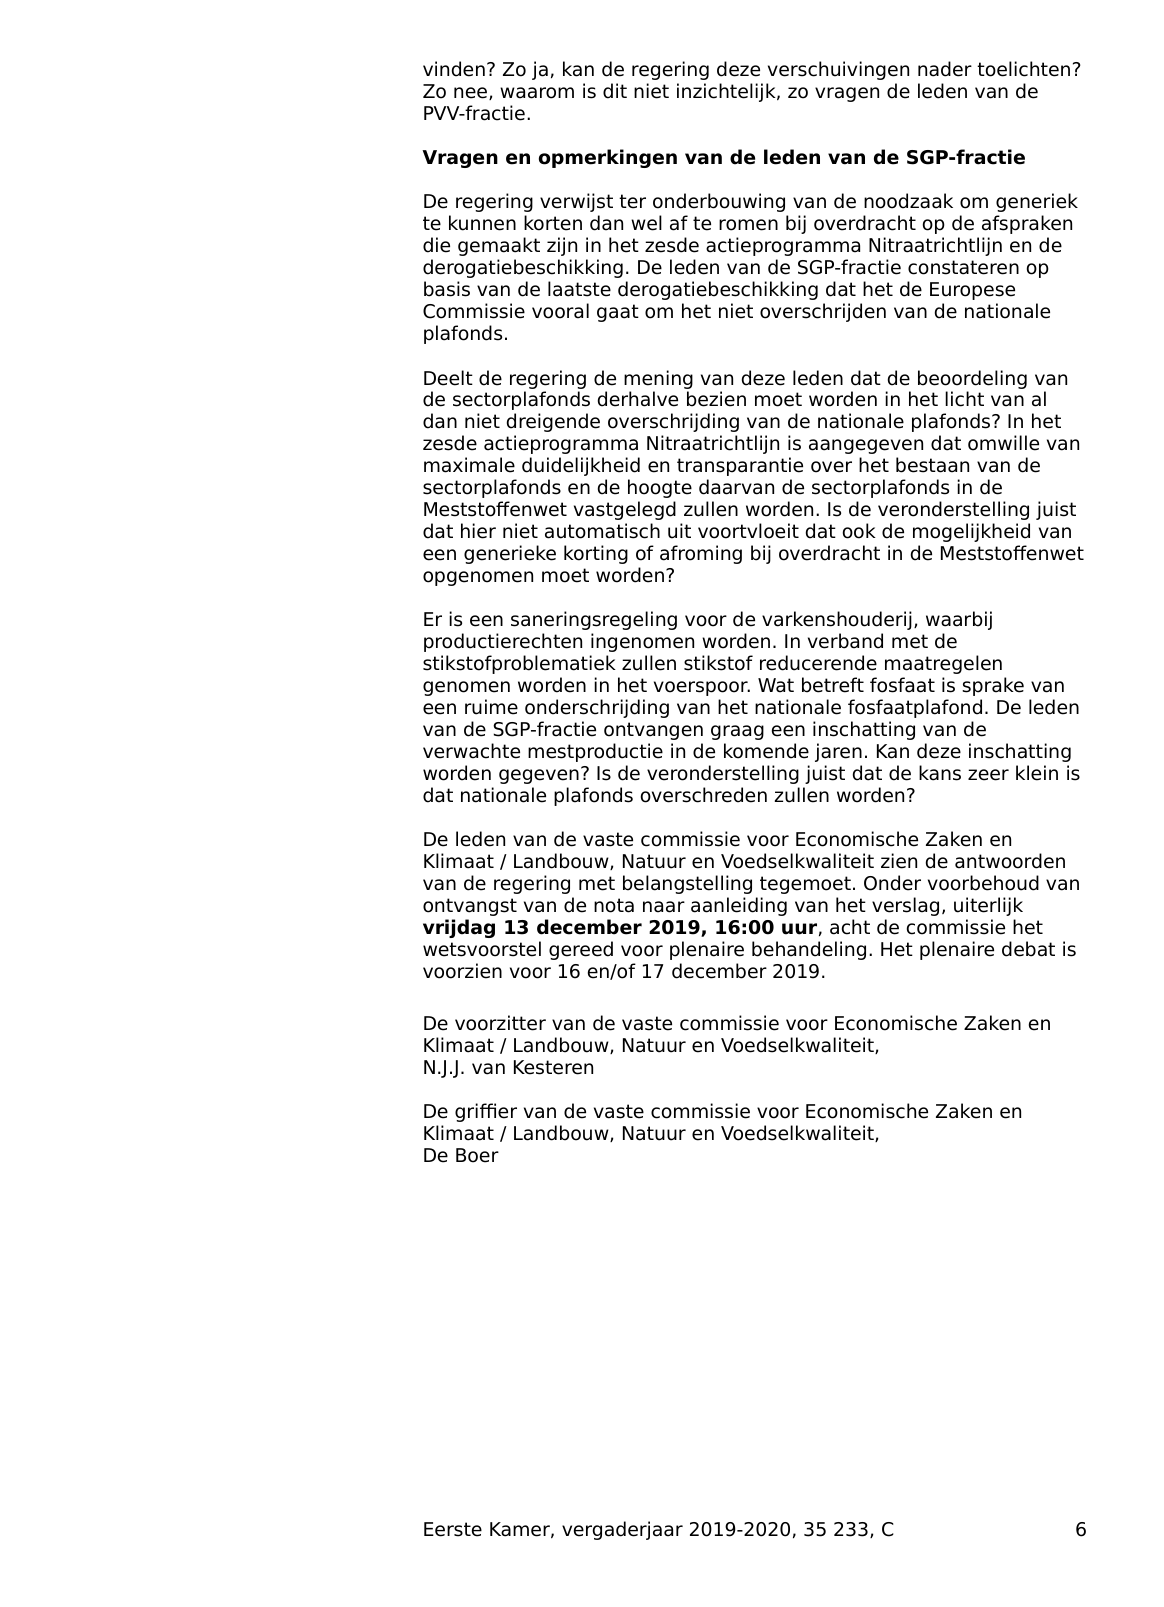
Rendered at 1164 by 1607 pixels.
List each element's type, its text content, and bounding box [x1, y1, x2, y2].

text De griffier van de vaste commissie voor Economische Zaken en Klimaat / Landbouw, Natuur en Voedselkwaliteit, De Boer [422, 1101, 1087, 1167]
subtitle Vragen en opmerkingen van de leden van de SGP-fractie [422, 147, 1087, 169]
text vinden? Zo ja, kan de regering deze verschuivingen nader toelichten? Zo nee, waarom is dit niet inzichtelijk, zo vragen de leden van de PVV-fractie. [422, 59, 1087, 125]
text De voorzitter van de vaste commissie voor Economische Zaken en Klimaat / Landbouw, Natuur en Voedselkwaliteit, N.J.J. van Kesteren [422, 1013, 1087, 1079]
text De leden van de vaste commissie voor Economische Zaken en Klimaat / Landbouw, Natuur en Voedselkwaliteit zien de antwoorden van de regering met belangstelling tegemoet. Onder voorbehoud van ontvangst van de nota naar aanleiding van het verslag, uiterlijk vrijdag 13 december 2019, 16:00 uur, acht de commissie het wetsvoorstel gereed voor plenaire behandeling. Het plenaire debat is voorzien voor 16 en/of 17 december 2019. [422, 829, 1087, 983]
text De regering verwijst ter onderbouwing van de noodzaak om generiek te kunnen korten dan wel af te romen bij overdracht op de afspraken die gemaakt zijn in het zesde actieprogramma Nitraatrichtlijn en de derogatiebeschikking. De leden van de SGP-fractie constateren op basis van de laatste derogatiebeschikking dat het de Europese Commissie vooral gaat om het niet overschrijden van de nationale plafonds. [422, 191, 1087, 345]
text Er is een saneringsregeling voor de varkenshouderij, waarbij productierechten ingenomen worden. In verband met de stikstofproblematiek zullen stikstof reducerende maatregelen genomen worden in het voerspoor. Wat betreft fosfaat is sprake van een ruime onderschrijding van het nationale fosfaatplafond. De leden van de SGP-fractie ontvangen graag een inschatting van de verwachte mestproductie in de komende jaren. Kan deze inschatting worden gegeven? Is de veronderstelling juist dat de kans zeer klein is dat nationale plafonds overschreden zullen worden? [422, 609, 1087, 807]
text Deelt de regering de mening van deze leden dat de beoordeling van de sectorplafonds derhalve bezien moet worden in het licht van al dan niet dreigende overschrijding van de nationale plafonds? In het zesde actieprogramma Nitraatrichtlijn is aangegeven dat omwille van maximale duidelijkheid en transparantie over het bestaan van de sectorplafonds en de hoogte daarvan de sectorplafonds in de Meststoffenwet vastgelegd zullen worden. Is de veronderstelling juist dat hier niet automatisch uit voortvloeit dat ook de mogelijkheid van een generieke korting of afroming bij overdracht in de Meststoffenwet opgenomen moet worden? [422, 367, 1087, 587]
